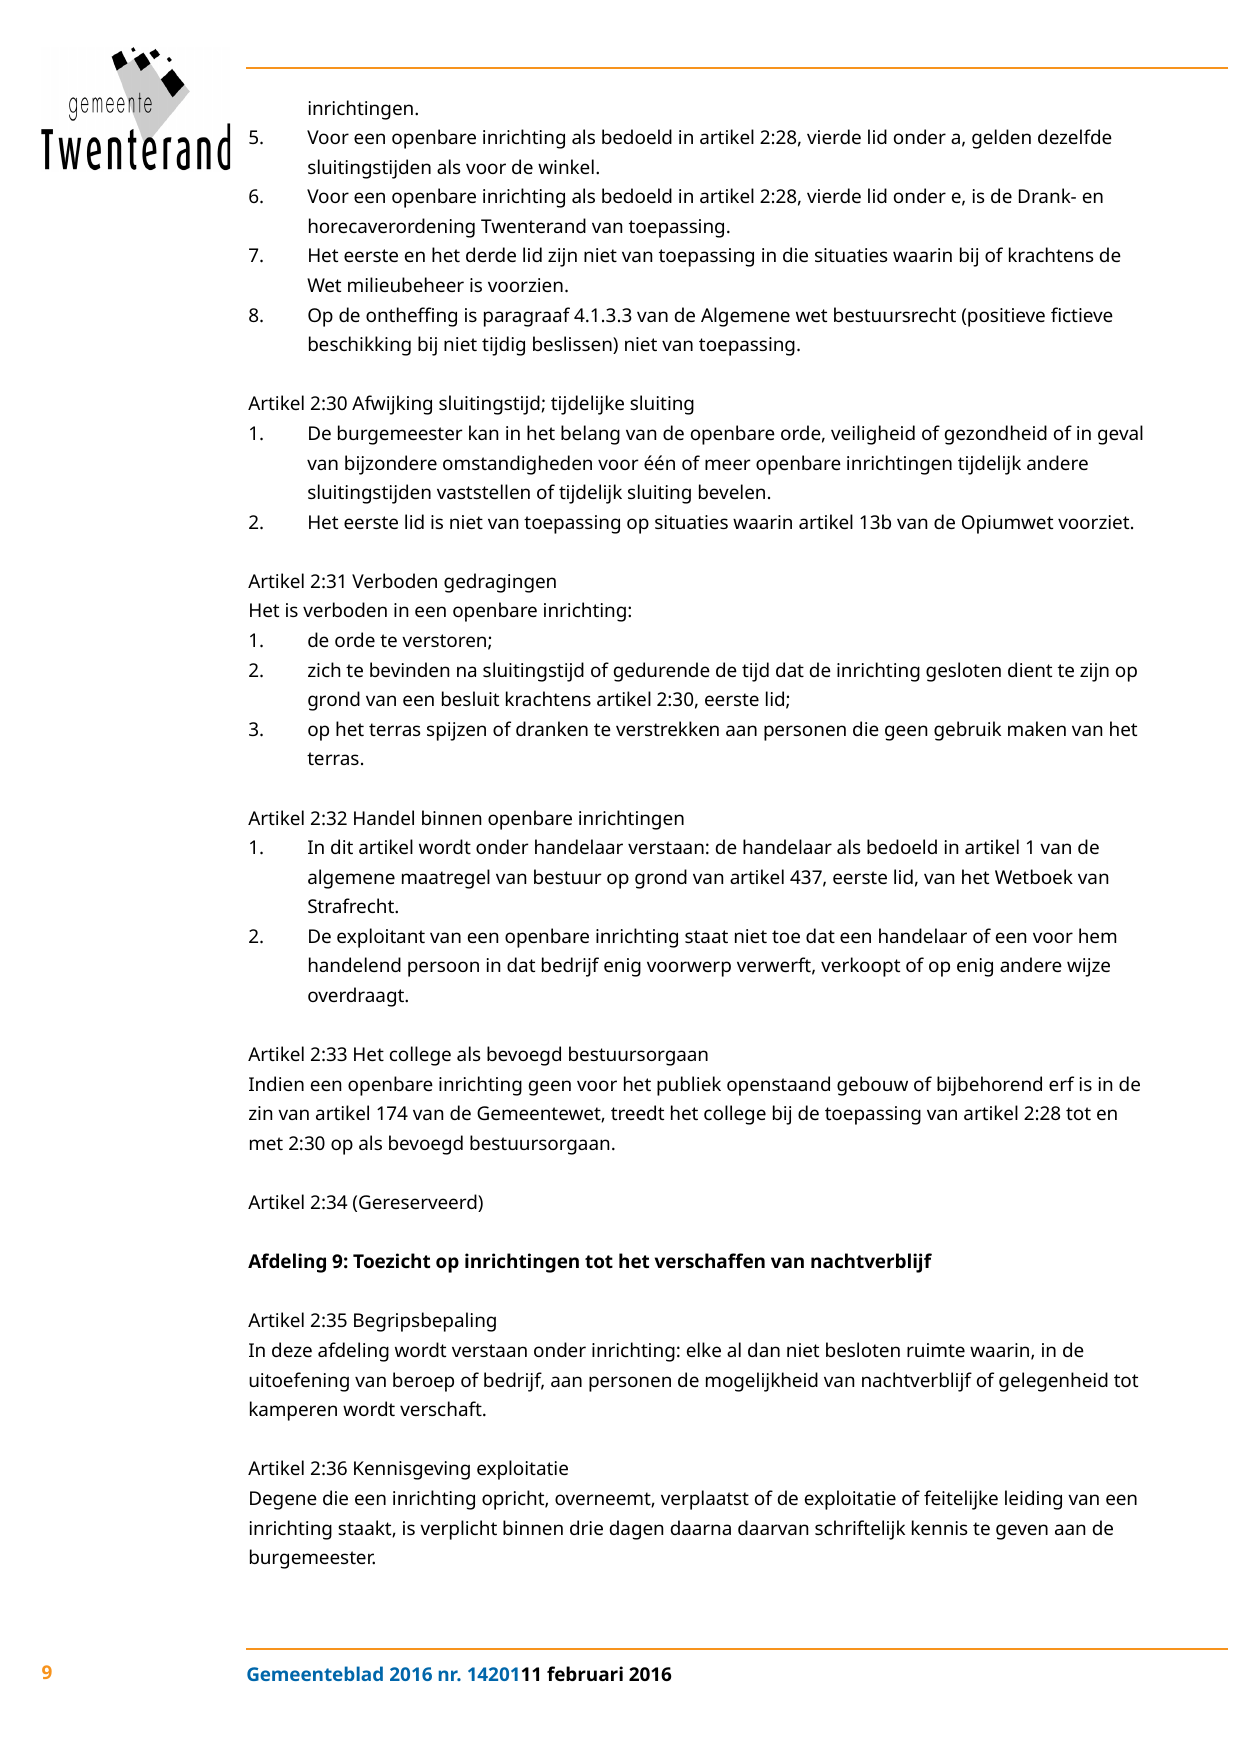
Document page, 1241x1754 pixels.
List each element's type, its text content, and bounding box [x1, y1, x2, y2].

list Het eerste lid is niet van toepassing op situaties waarin artikel 13b van de Opiumwet voorziet. [248, 509, 1152, 535]
text Artikel 2:36 Kennisgeving exploitatie [248, 1456, 1152, 1481]
text Artikel 2:34 (Gereserveerd) [248, 1189, 1152, 1215]
text Afdeling 9: Toezicht op inrichtingen tot het verschaffen van nachtverblijf [248, 1248, 1152, 1274]
list In dit artikel wordt onder handelaar verstaan: de handelaar als bedoeld in artikel 1 van de algemene maatregel van bestuur op grond van artikel 437, eerste lid, van het Wetboek van Strafrecht. [248, 834, 1152, 919]
list De burgemeester kan in het belang van de openbare orde, veiligheid of gezondheid of in geval van bijzondere omstandigheden voor één of meer openbare inrichtingen tijdelijk andere sluitingstijden vaststellen of tijdelijk sluiting bevelen. [248, 420, 1152, 505]
text Artikel 2:32 Handel binnen openbare inrichtingen [248, 805, 1152, 831]
text Het is verboden in een openbare inrichting: [248, 598, 1152, 623]
text Artikel 2:31 Verboden gedragingen [248, 568, 1152, 594]
list op het terras spijzen of dranken te verstrekken aan personen die geen gebruik maken van het terras. [248, 716, 1152, 771]
list Het eerste en het derde lid zijn niet van toepassing in die situaties waarin bij of krachtens de Wet milieubeheer is voorzien. [248, 243, 1152, 298]
list Voor een openbare inrichting als bedoeld in artikel 2:28, vierde lid onder a, gelden dezelfde sluitingstijden als voor de winkel. [248, 124, 1152, 180]
text Artikel 2:30 Afwijking sluitingstijd; tijdelijke sluiting [248, 391, 1152, 416]
list de orde te verstoren; [248, 627, 1152, 653]
text Artikel 2:33 Het college als bevoegd bestuursorgaan [248, 1041, 1152, 1067]
list De exploitant van een openbare inrichting staat niet toe dat een handelaar of een voor hem handelend persoon in dat bedrijf enig voorwerp verwerft, verkoopt of op enig andere wijze overdraagt. [248, 923, 1152, 1008]
text In deze afdeling wordt verstaan onder inrichting: elke al dan niet besloten ruimte waarin, in de uitoefening van beroep of bedrijf, aan personen de mogelijkheid van nachtverblijf of gelegenheid tot kamperen wordt verschaft. [248, 1337, 1152, 1422]
picture [41, 47, 231, 172]
list Voor een openbare inrichting als bedoeld in artikel 2:28, vierde lid onder e, is de Drank- en horecaverordening Twenterand van toepassing. [248, 183, 1152, 239]
list Op de ontheffing is paragraaf 4.1.3.3 van de Algemene wet bestuursrecht (positieve fictieve beschikking bij niet tijdig beslissen) niet van toepassing. [248, 302, 1152, 357]
list inrichtingen. [248, 95, 1152, 121]
list zich te bevinden na sluitingstijd of gedurende de tijd dat de inrichting gesloten dient te zijn op grond van een besluit krachtens artikel 2:30, eerste lid; [248, 657, 1152, 712]
text Degene die een inrichting opricht, overneemt, verplaatst of de exploitatie of feitelijke leiding van een inrichting staakt, is verplicht binnen drie dagen daarna daarvan schriftelijk kennis te geven aan de burgemeester. [248, 1485, 1152, 1570]
text Indien een openbare inrichting geen voor het publiek openstaand gebouw of bijbehorend erf is in de zin van artikel 174 van de Gemeentewet, treedt het college bij de toepassing van artikel 2:28 tot en met 2:30 op als bevoegd bestuursorgaan. [248, 1071, 1152, 1156]
text Artikel 2:35 Begripsbepaling [248, 1308, 1152, 1333]
